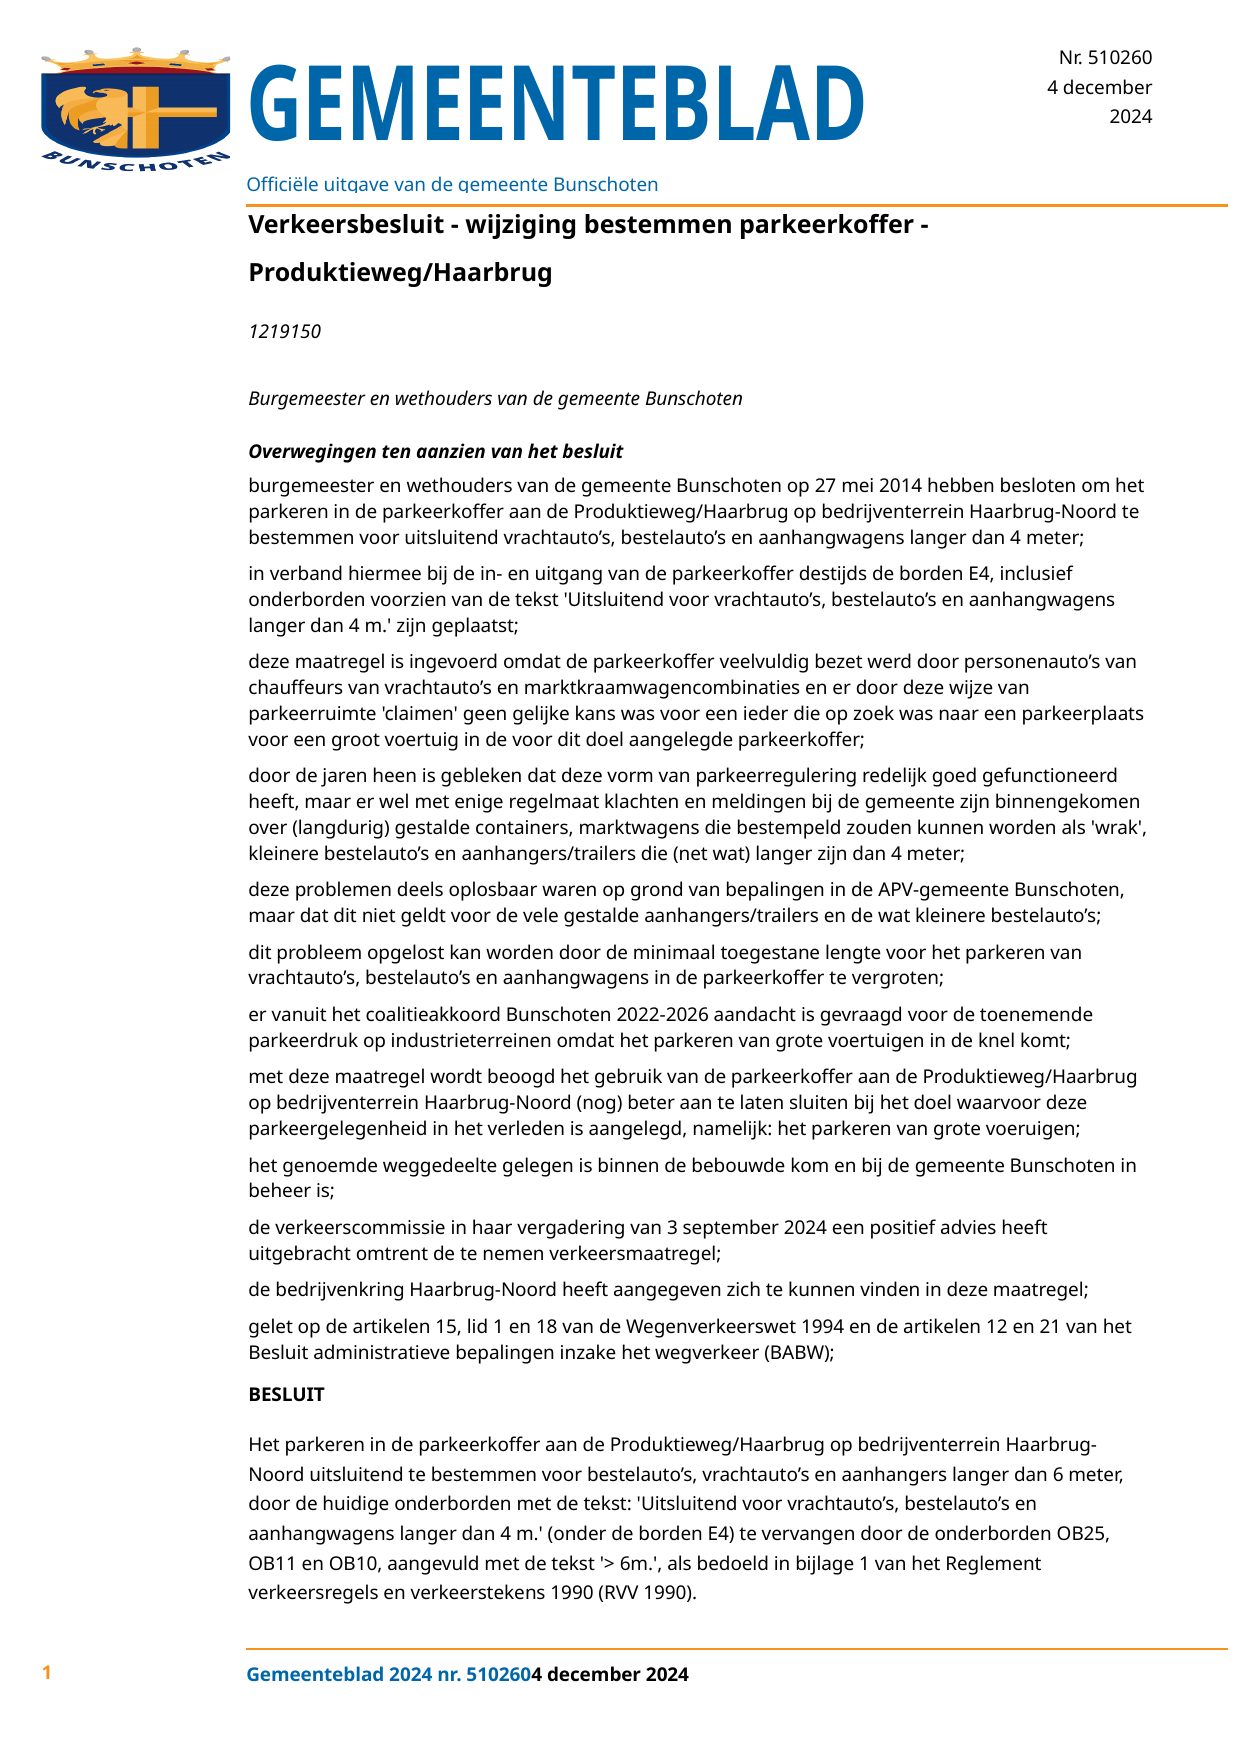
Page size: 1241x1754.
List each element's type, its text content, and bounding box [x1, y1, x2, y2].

text er vanuit het coalitieakkoord Bunschoten 2022-2026 aandacht is gevraagd voor de toenemende parkeerdruk op industrieterreinen omdat het parkeren van grote voertuigen in de knel komt; [248, 1001, 1152, 1053]
text gelet op de artikelen 15, lid 1 en 18 van de Wegenverkeerswet 1994 en de artikelen 12 en 21 van het Besluit administratieve bepalingen inzake het wegverkeer (BABW); [248, 1313, 1152, 1365]
text Het parkeren in de parkeerkoffer aan de Produktieweg/Haarbrug op bedrijventerrein Haarbrug-Noord uitsluitend te bestemmen voor bestelauto’s, vrachtauto’s en aanhangers langer dan 6 meter, door de huidige onderborden met de tekst: 'Uitsluitend voor vrachtauto’s, bestelauto’s en aanhangwagens langer dan 4 m.' (onder de borden E4) te vervangen door de onderborden OB25, OB11 en OB10, aangevuld met de tekst '> 6m.', als bedoeld in bijlage 1 van het Reglement verkeersregels en verkeerstekens 1990 (RVV 1990). [248, 1431, 1152, 1605]
text Overwegingen ten aanzien van het besluit [248, 438, 1152, 464]
text deze maatregel is ingevoerd omdat de parkeerkoffer veelvuldig bezet werd door personenauto’s van chauffeurs van vrachtauto’s en marktkraamwagencombinaties en er door deze wijze van parkeerruimte 'claimen' geen gelijke kans was voor een ieder die op zoek was naar een parkeerplaats voor een groot voertuig in de voor dit doel aangelegde parkeerkoffer; [248, 649, 1152, 752]
text het genoemde weggedeelte gelegen is binnen de bebouwde kom en bij de gemeente Bunschoten in beheer is; [248, 1152, 1152, 1203]
text 1219150 [248, 318, 1152, 344]
text dit probleem opgelost kan worden door de minimaal toegestane lengte voor het parkeren van vrachtauto’s, bestelauto’s en aanhangwagens in de parkeerkoffer te vergroten; [248, 939, 1152, 990]
text Burgemeester en wethouders van de gemeente Bunschoten [248, 386, 1152, 411]
text door de jaren heen is gebleken dat deze vorm van parkeerregulering redelijk goed gefunctioneerd heeft, maar er wel met enige regelmaat klachten en meldingen bij de gemeente zijn binnengekomen over (langdurig) gestalde containers, marktwagens die bestempeld zouden kunnen worden als 'wrak', kleinere bestelauto’s en aanhangers/trailers die (net wat) langer zijn dan 4 meter; [248, 763, 1152, 866]
text in verband hiermee bij de in- en uitgang van de parkeerkoffer destijds de borden E4, inclusief onderborden voorzien van de tekst 'Uitsluitend voor vrachtauto’s, bestelauto’s en aanhangwagens langer dan 4 m.' zijn geplaatst; [248, 561, 1152, 638]
text met deze maatregel wordt beoogd het gebruik van de parkeerkoffer aan de Produktieweg/Haarbrug op bedrijventerrein Haarbrug-Noord (nog) beter aan te laten sluiten bij het doel waarvoor deze parkeergelegenheid in het verleden is aangelegd, namelijk: het parkeren van grote voeruigen; [248, 1064, 1152, 1141]
text de bedrijvenkring Haarbrug-Noord heeft aangegeven zich te kunnen vinden in deze maatregel; [248, 1277, 1152, 1302]
text de verkeerscommissie in haar vergadering van 3 september 2024 een positief advies heeft uitgebracht omtrent de te nemen verkeersmaatregel; [248, 1214, 1152, 1266]
text burgemeester en wethouders van de gemeente Bunschoten op 27 mei 2014 hebben besloten om het parkeren in de parkeerkoffer aan de Produktieweg/Haarbrug op bedrijventerrein Haarbrug-Noord te bestemmen voor uitsluitend vrachtauto’s, bestelauto’s en aanhangwagens langer dan 4 meter; [248, 472, 1152, 550]
text Verkeersbesluit - wijziging bestemmen parkeerkoffer - Produktieweg/Haarbrug [248, 207, 1152, 288]
text deze problemen deels oplosbaar waren op grond van bepalingen in de APV-gemeente Bunschoten, maar dat dit niet geldt voor de vele gestalde aanhangers/trailers en de wat kleinere bestelauto’s; [248, 876, 1152, 928]
text BESLUIT [248, 1381, 1152, 1407]
picture [41, 47, 231, 172]
